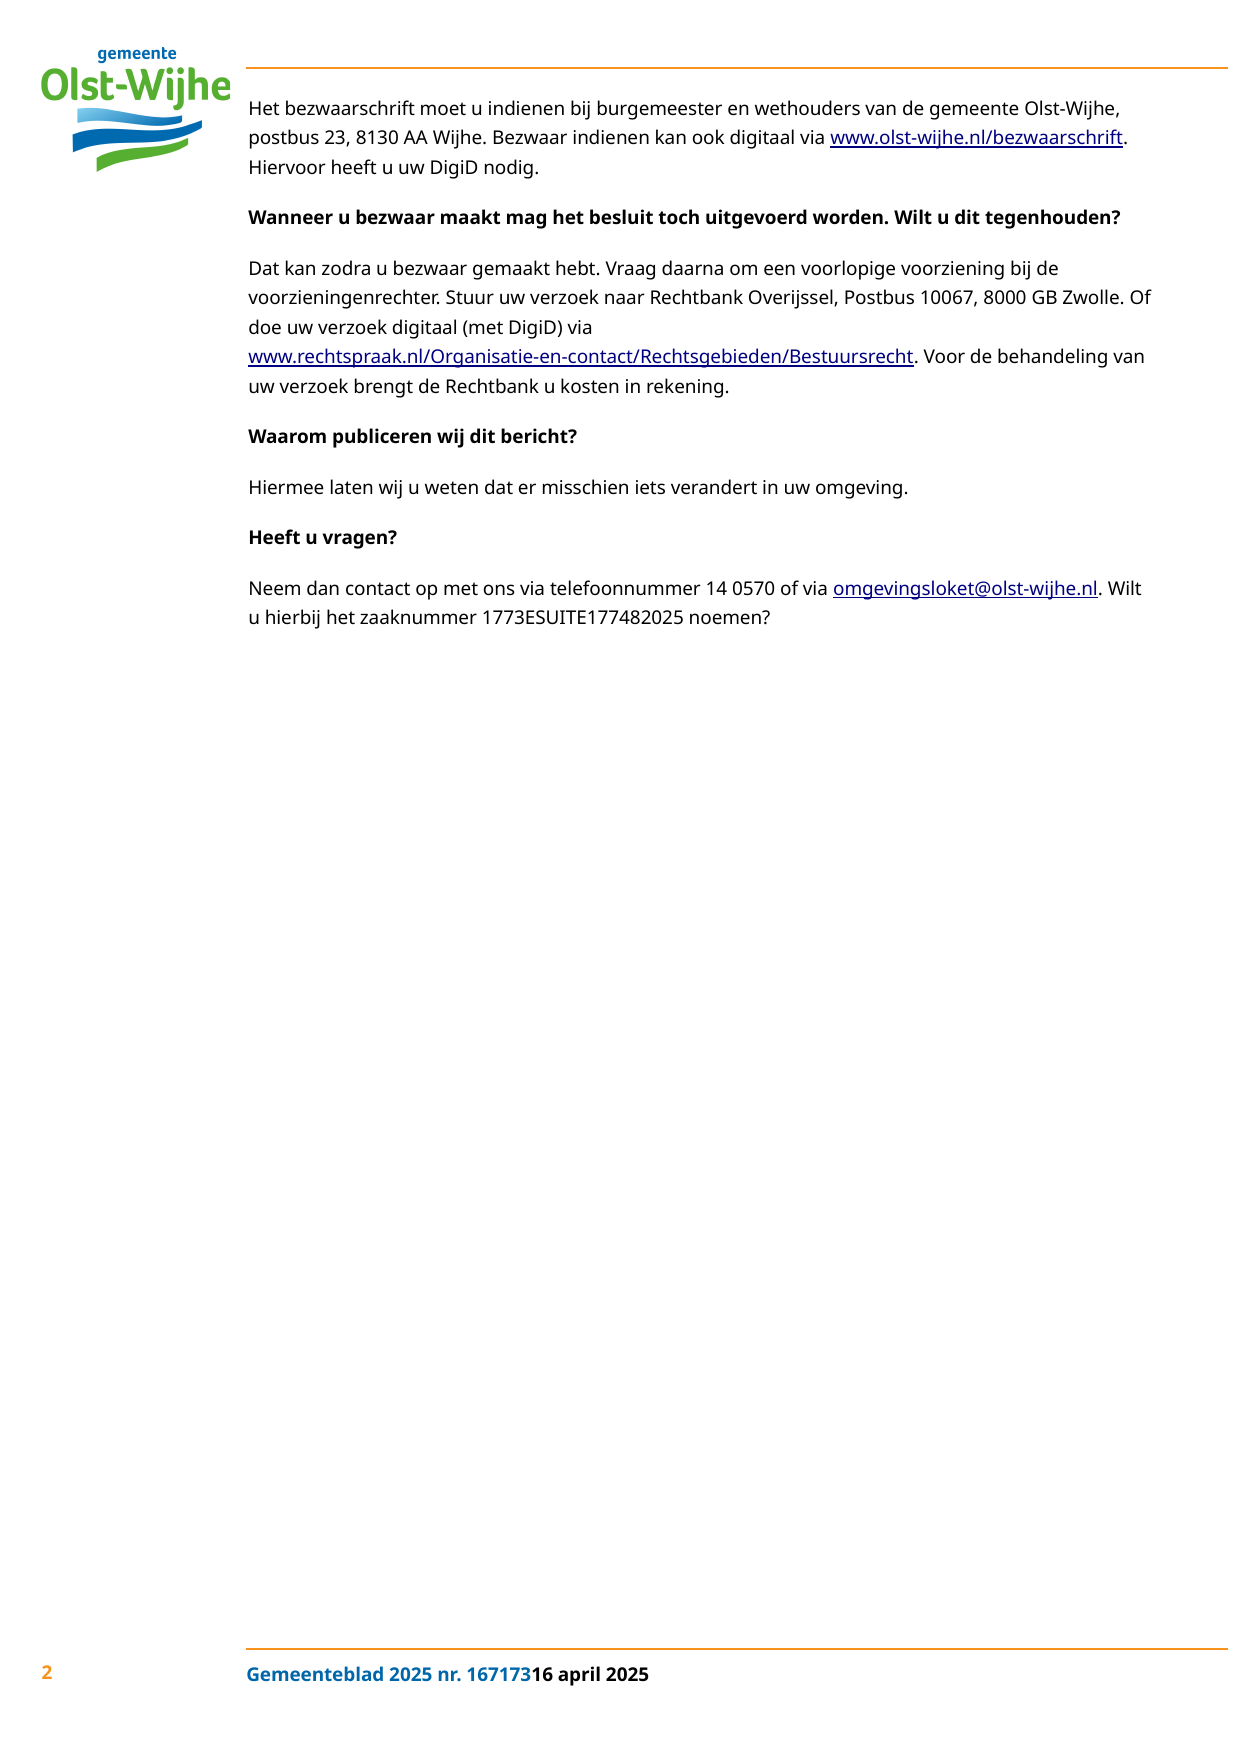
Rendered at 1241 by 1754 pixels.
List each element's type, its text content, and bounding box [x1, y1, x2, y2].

text Wanneer u bezwaar maakt mag het besluit toch uitgevoerd worden. Wilt u dit tegenhouden? [248, 204, 1152, 230]
text Heeft u vragen? [248, 524, 1152, 550]
text Waarom publiceren wij dit bericht? [248, 423, 1152, 449]
picture [41, 47, 231, 172]
text Het bezwaarschrift moet u indienen bij burgemeester en wethouders van de gemeente Olst-Wijhe, postbus 23, 8130 AA Wijhe. Bezwaar indienen kan ook digitaal via www.olst-wijhe.nl/bezwaarschrift. Hiervoor heeft u uw DigiD nodig. [248, 95, 1152, 180]
text Neem dan contact op met ons via telefoonnummer 14 0570 of via omgevingsloket@olst-wijhe.nl. Wilt u hierbij het zaaknummer 1773ESUITE177482025 noemen? [248, 575, 1152, 630]
text Dat kan zodra u bezwaar gemaakt hebt. Vraag daarna om een voorlopige voorziening bij de voorzieningenrechter. Stuur uw verzoek naar Rechtbank Overijssel, Postbus 10067, 8000 GB Zwolle. Of doe uw verzoek digitaal (met DigiD) via www.rechtspraak.nl/Organisatie-en-contact/Rechtsgebieden/Bestuursrecht. Voor de behandeling van uw verzoek brengt de Rechtbank u kosten in rekening. [248, 255, 1152, 399]
text Hiermee laten wij u weten dat er misschien iets verandert in uw omgeving. [248, 474, 1152, 500]
